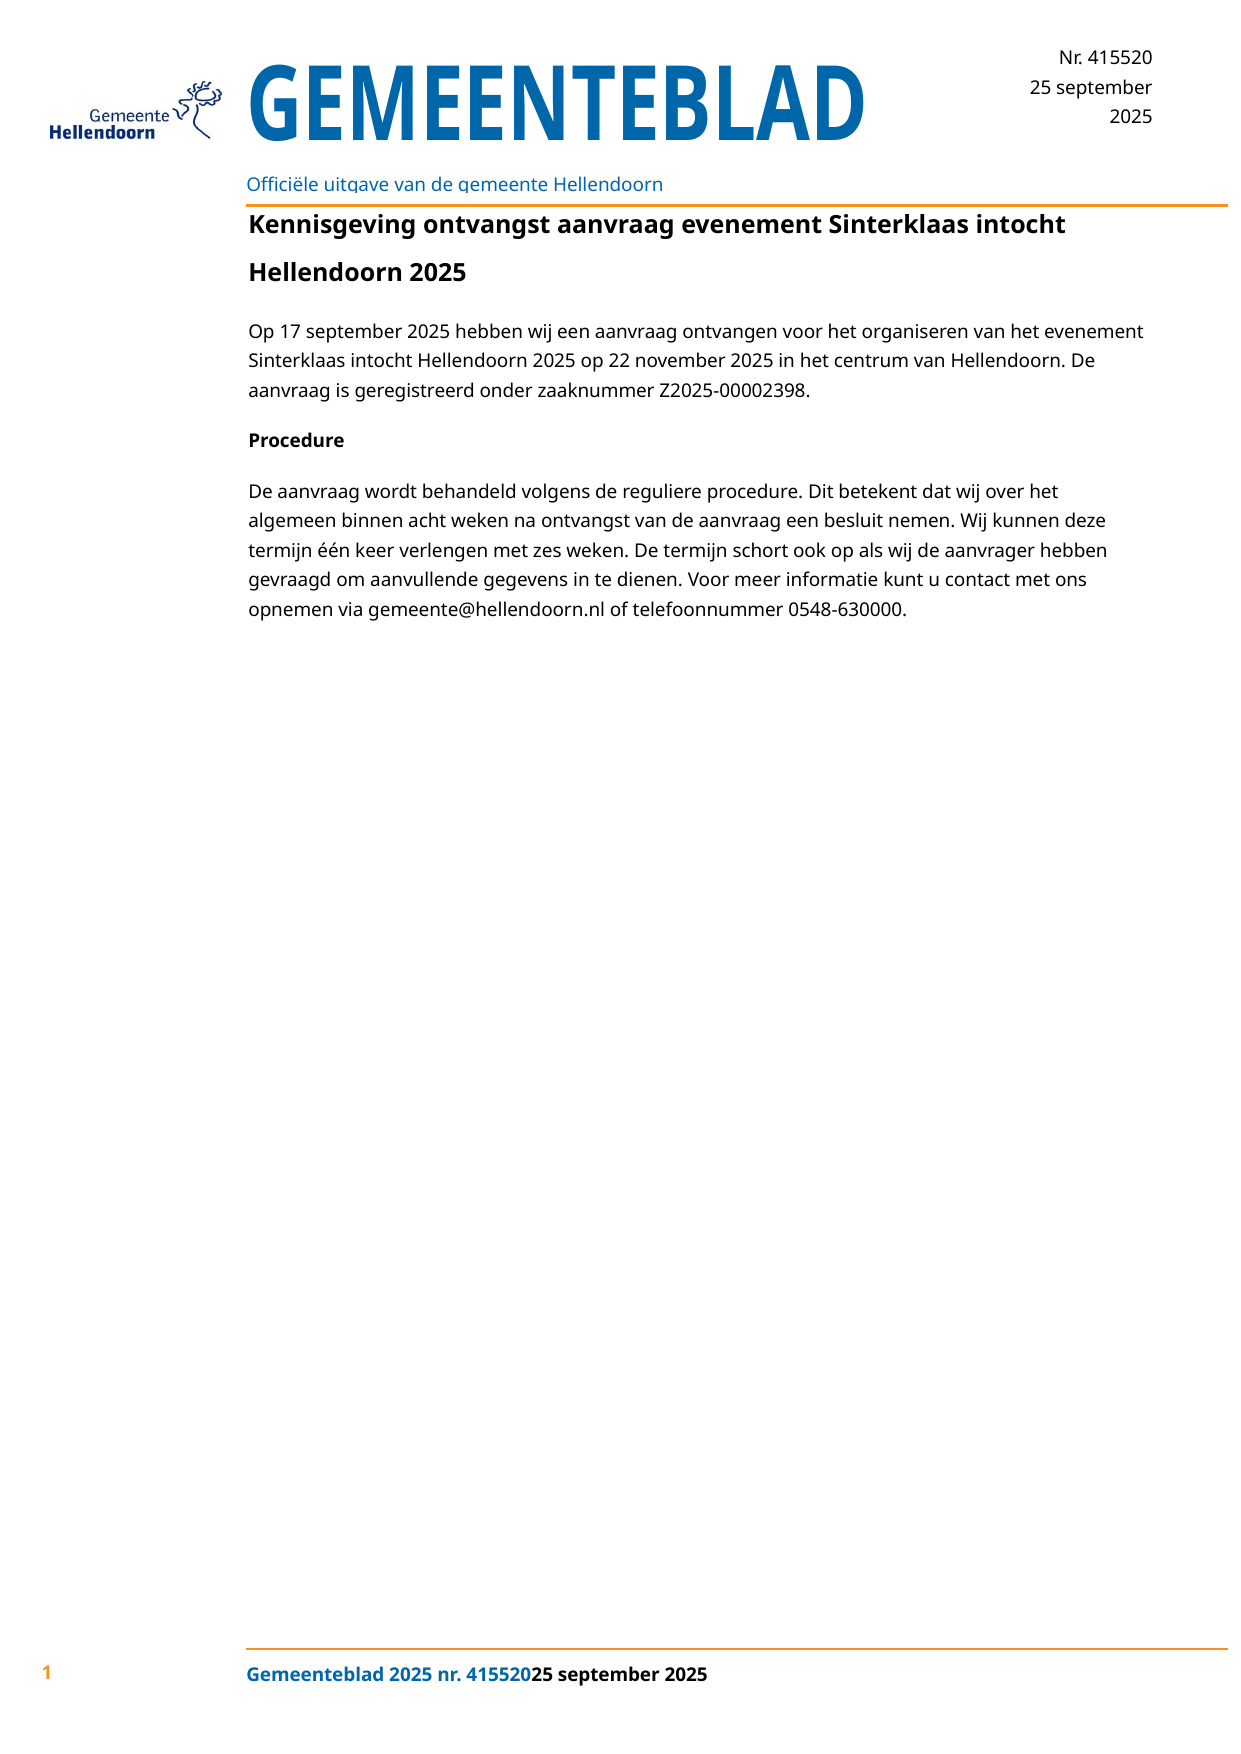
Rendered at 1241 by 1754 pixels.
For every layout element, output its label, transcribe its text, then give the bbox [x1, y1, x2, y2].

text Procedure [248, 427, 1152, 453]
picture [41, 47, 231, 172]
text Op 17 september 2025 hebben wij een aanvraag ontvangen voor het organiseren van het evenement Sinterklaas intocht Hellendoorn 2025 op 22 november 2025 in het centrum van Hellendoorn. De aanvraag is geregistreerd onder zaaknummer Z2025-00002398. [248, 318, 1152, 403]
text De aanvraag wordt behandeld volgens de reguliere procedure. Dit betekent dat wij over het algemeen binnen acht weken na ontvangst van de aanvraag een besluit nemen. Wij kunnen deze termijn één keer verlengen met zes weken. De termijn schort ook op als wij de aanvrager hebben gevraagd om aanvullende gegevens in te dienen. Voor meer informatie kunt u contact met ons opnemen via gemeente@hellendoorn.nl of telefoonnummer 0548-630000. [248, 478, 1152, 622]
text Kennisgeving ontvangst aanvraag evenement Sinterklaas intocht Hellendoorn 2025 [248, 207, 1152, 288]
